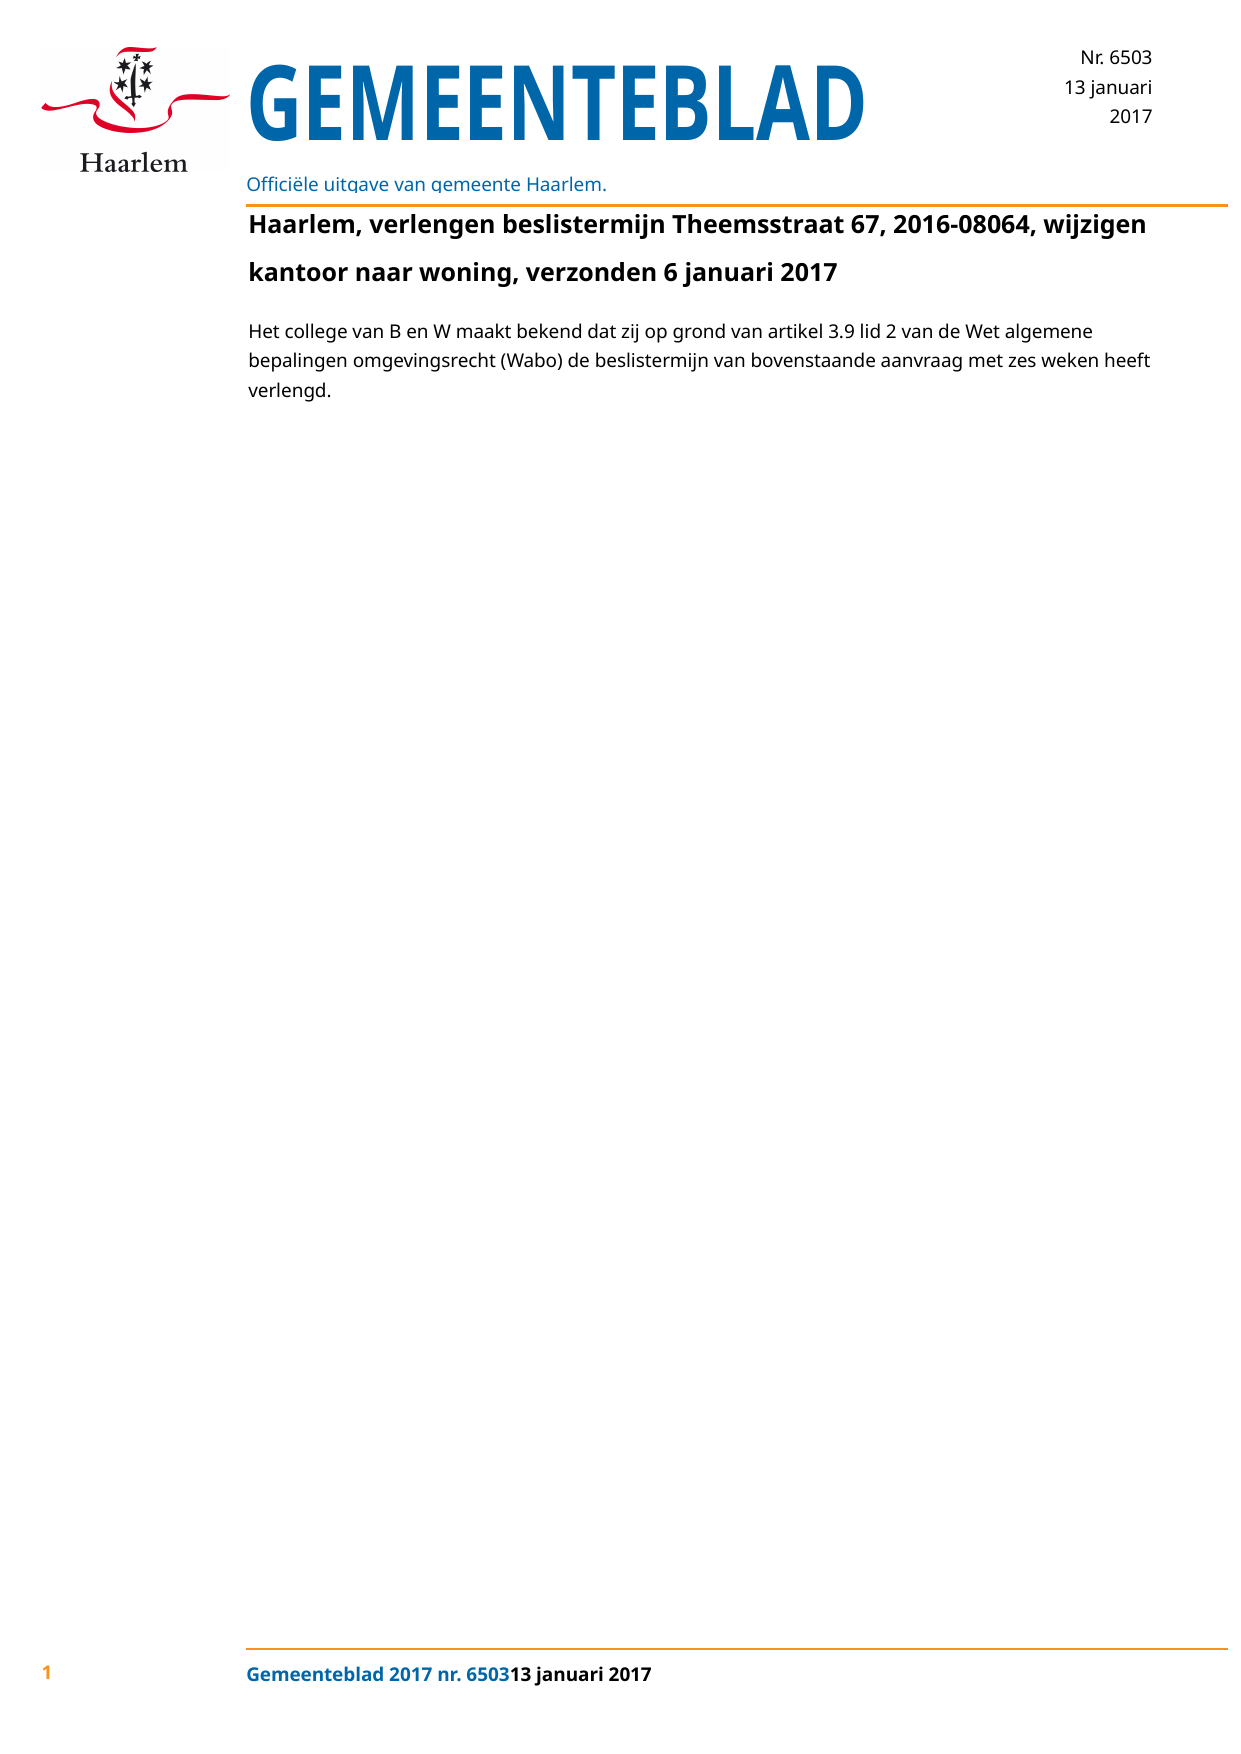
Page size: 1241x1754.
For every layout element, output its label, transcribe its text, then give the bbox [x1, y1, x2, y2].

picture [41, 47, 231, 172]
text Het college van B en W maakt bekend dat zij op grond van artikel 3.9 lid 2 van de Wet algemene bepalingen omgevingsrecht (Wabo) de beslistermijn van bovenstaande aanvraag met zes weken heeft verlengd. [248, 318, 1152, 403]
text Haarlem, verlengen beslistermijn Theemsstraat 67, 2016-08064, wijzigen kantoor naar woning, verzonden 6 januari 2017 [248, 207, 1152, 288]
